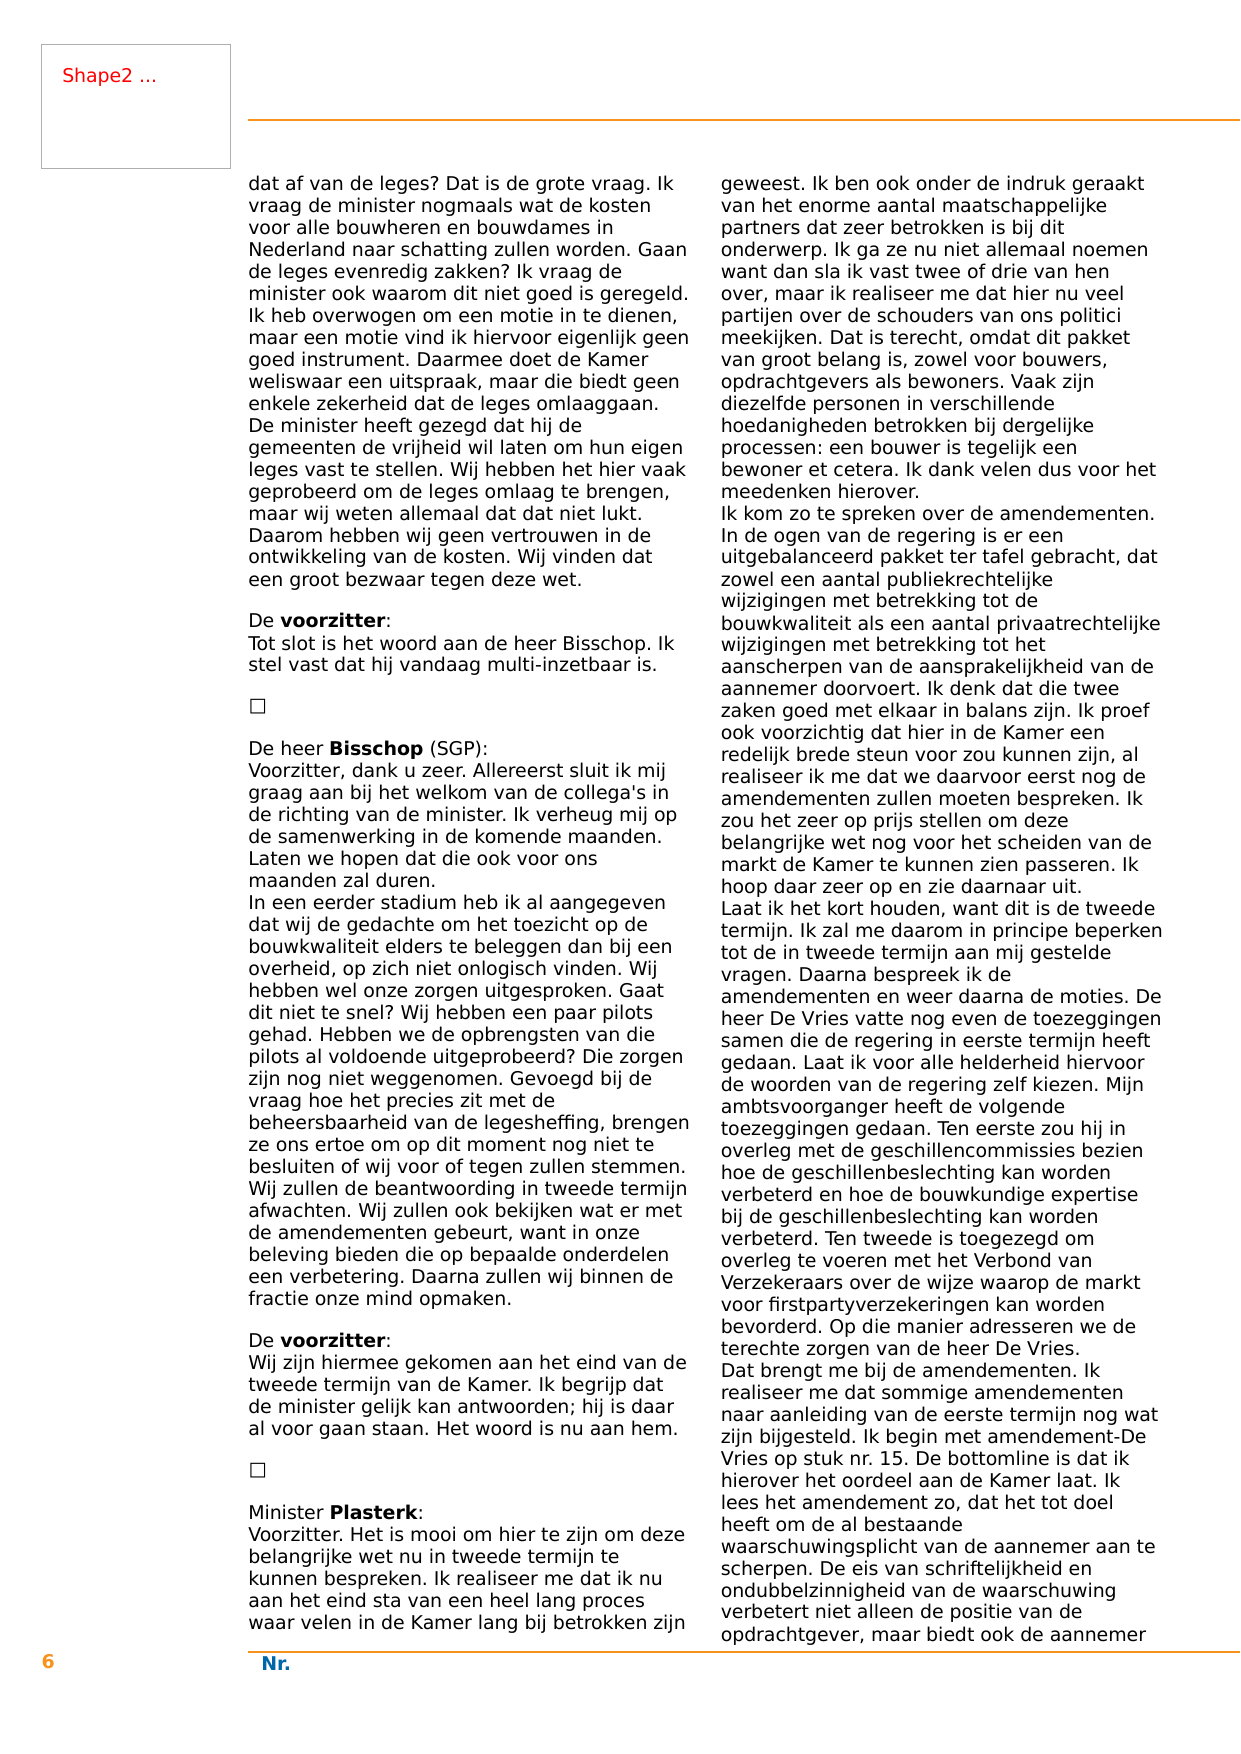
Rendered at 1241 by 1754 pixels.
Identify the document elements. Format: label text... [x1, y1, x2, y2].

text Voorzitter, dank u zeer. Allereerst sluit ik mij graag aan bij het welkom van de collega's in de richting van de minister. Ik verheug mij op de samenwerking in de komende maanden. Laten we hopen dat die ook voor ons maanden zal duren. [248, 760, 691, 892]
text ⬜ [248, 696, 691, 718]
text Dat brengt me bij de amendementen. Ik realiseer me dat sommige amendementen naar aanleiding van de eerste termijn nog wat zijn bijgesteld. Ik begin met amendement-De Vries op stuk nr. 15. De bottomline is dat ik hierover het oordeel aan de Kamer laat. Ik lees het amendement zo, dat het tot doel heeft om de al bestaande waarschuwingsplicht van de aannemer aan te scherpen. De eis van schriftelijkheid en ondubbelzinnigheid van de waarschuwing verbetert niet alleen de positie van de opdrachtgever, maar biedt ook de aannemer [721, 1360, 1163, 1645]
text dat af van de leges? Dat is de grote vraag. Ik vraag de minister nogmaals wat de kosten voor alle bouwheren en bouwdames in Nederland naar schatting zullen worden. Gaan de leges evenredig zakken? Ik vraag de minister ook waarom dit niet goed is geregeld. Ik heb overwogen om een motie in te dienen, maar een motie vind ik hiervoor eigenlijk geen goed instrument. Daarmee doet de Kamer weliswaar een uitspraak, maar die biedt geen enkele zekerheid dat de leges omlaaggaan. De minister heeft gezegd dat hij de gemeenten de vrijheid wil laten om hun eigen leges vast te stellen. Wij hebben het hier vaak geprobeerd om de leges omlaag te brengen, maar wij weten allemaal dat dat niet lukt. Daarom hebben wij geen vertrouwen in de ontwikkeling van de kosten. Wij vinden dat een groot bezwaar tegen deze wet. [248, 173, 691, 590]
text Ik kom zo te spreken over de amendementen. In de ogen van de regering is er een uitgebalanceerd pakket ter tafel gebracht, dat zowel een aantal publiekrechtelijke wijzigingen met betrekking tot de bouwkwaliteit als een aantal privaatrechtelijke wijzigingen met betrekking tot het aanscherpen van de aansprakelijkheid van de aannemer doorvoert. Ik denk dat die twee zaken goed met elkaar in balans zijn. Ik proef ook voorzichtig dat hier in de Kamer een redelijk brede steun voor zou kunnen zijn, al realiseer ik me dat we daarvoor eerst nog de amendementen zullen moeten bespreken. Ik zou het zeer op prijs stellen om deze belangrijke wet nog voor het scheiden van de markt de Kamer te kunnen zien passeren. Ik hoop daar zeer op en zie daarnaar uit. [721, 502, 1163, 898]
text Voorzitter. Het is mooi om hier te zijn om deze belangrijke wet nu in tweede termijn te kunnen bespreken. Ik realiseer me dat ik nu aan het eind sta van een heel lang proces waar velen in de Kamer lang bij betrokken zijn [248, 1524, 691, 1633]
text ⬜ [248, 1460, 691, 1482]
text Laat ik het kort houden, want dit is de tweede termijn. Ik zal me daarom in principe beperken tot de in tweede termijn aan mij gestelde vragen. Daarna bespreek ik de amendementen en weer daarna de moties. De heer De Vries vatte nog even de toezeggingen samen die de regering in eerste termijn heeft gedaan. Laat ik voor alle helderheid hiervoor de woorden van de regering zelf kiezen. Mijn ambtsvoorganger heeft de volgende toezeggingen gedaan. Ten eerste zou hij in overleg met de geschillencommissies bezien hoe de geschillenbeslechting kan worden verbeterd en hoe de bouwkundige expertise bij de geschillenbeslechting kan worden verbeterd. Ten tweede is toegezegd om overleg te voeren met het Verbond van Verzekeraars over de wijze waarop de markt voor firstpartyverzekeringen kan worden bevorderd. Op die manier adresseren we de terechte zorgen van de heer De Vries. [721, 898, 1163, 1360]
text De heer Bisschop (SGP): [248, 738, 691, 760]
text De voorzitter: [248, 1330, 691, 1352]
text Minister Plasterk: [248, 1502, 691, 1524]
text In een eerder stadium heb ik al aangegeven dat wij de gedachte om het toezicht op de bouwkwaliteit elders te beleggen dan bij een overheid, op zich niet onlogisch vinden. Wij hebben wel onze zorgen uitgesproken. Gaat dit niet te snel? Wij hebben een paar pilots gehad. Hebben we de opbrengsten van die pilots al voldoende uitgeprobeerd? Die zorgen zijn nog niet weggenomen. Gevoegd bij de vraag hoe het precies zit met de beheersbaarheid van de legesheffing, brengen ze ons ertoe om op dit moment nog niet te besluiten of wij voor of tegen zullen stemmen. Wij zullen de beantwoording in tweede termijn afwachten. Wij zullen ook bekijken wat er met de amendementen gebeurt, want in onze beleving bieden die op bepaalde onderdelen een verbetering. Daarna zullen wij binnen de fractie onze mind opmaken. [248, 892, 691, 1310]
text De voorzitter: [248, 610, 691, 632]
text geweest. Ik ben ook onder de indruk geraakt van het enorme aantal maatschappelijke partners dat zeer betrokken is bij dit onderwerp. Ik ga ze nu niet allemaal noemen want dan sla ik vast twee of drie van hen over, maar ik realiseer me dat hier nu veel partijen over de schouders van ons politici meekijken. Dat is terecht, omdat dit pakket van groot belang is, zowel voor bouwers, opdrachtgevers als bewoners. Vaak zijn diezelfde personen in verschillende hoedanigheden betrokken bij dergelijke processen: een bouwer is tegelijk een bewoner et cetera. Ik dank velen dus voor het meedenken hierover. [721, 173, 1163, 502]
text Wij zijn hiermee gekomen aan het eind van de tweede termijn van de Kamer. Ik begrijp dat de minister gelijk kan antwoorden; hij is daar al voor gaan staan. Het woord is nu aan hem. [248, 1352, 691, 1440]
text Tot slot is het woord aan de heer Bisschop. Ik stel vast dat hij vandaag multi-inzetbaar is. [248, 632, 691, 676]
